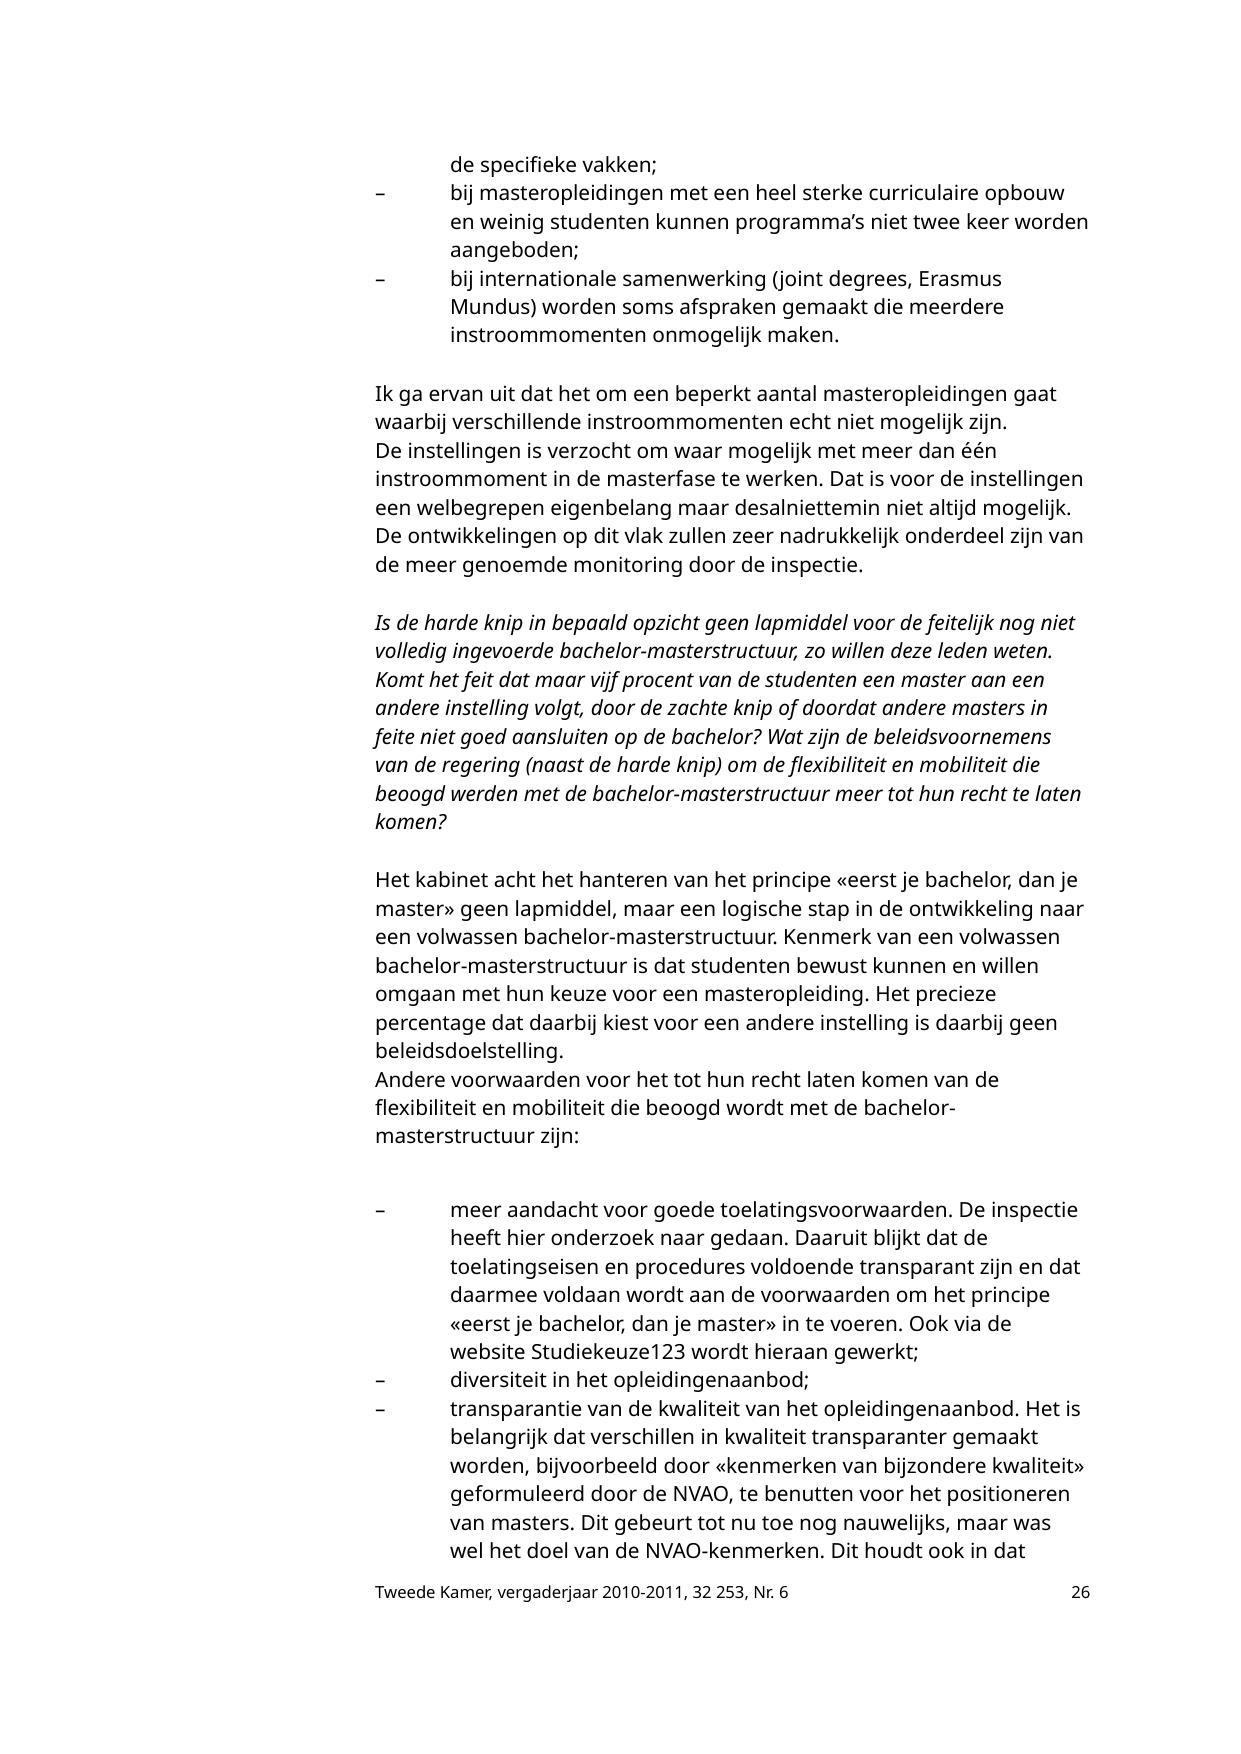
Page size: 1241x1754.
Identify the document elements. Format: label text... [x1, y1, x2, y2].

list bij masteropleidingen met een heel sterke curriculaire opbouw en weinig studenten kunnen programma’s niet twee keer worden aangeboden; [375, 178, 1090, 264]
text Ik ga ervan uit dat het om een beperkt aantal masteropleidingen gaat waarbij verschillende instroommomenten echt niet mogelijk zijn. [375, 379, 1090, 436]
text Is de harde knip in bepaald opzicht geen lapmiddel voor de feitelijk nog niet volledig ingevoerde bachelor-masterstructuur, zo willen deze leden weten. Komt het feit dat maar vijf procent van de studenten een master aan een andere instelling volgt, door de zachte knip of doordat andere masters in feite niet goed aansluiten op de bachelor? Wat zijn de beleidsvoornemens van de regering (naast de harde knip) om de flexibiliteit en mobiliteit die beoogd werden met de bachelor-masterstructuur meer tot hun recht te laten komen? [375, 608, 1090, 836]
list de specifieke vakken; [375, 150, 1090, 178]
list meer aandacht voor goede toelatingsvoorwaarden. De inspectie heeft hier onderzoek naar gedaan. Daaruit blijkt dat de toelatingseisen en procedures voldoende transparant zijn en dat daarmee voldaan wordt aan de voorwaarden om het principe «eerst je bachelor, dan je master» in te voeren. Ook via de website Studiekeuze123 wordt hieraan gewerkt; [375, 1195, 1090, 1366]
text De instellingen is verzocht om waar mogelijk met meer dan één instroommoment in de masterfase te werken. Dat is voor de instellingen een welbegrepen eigenbelang maar desalniettemin niet altijd mogelijk. De ontwikkelingen op dit vlak zullen zeer nadrukkelijk onderdeel zijn van de meer genoemde monitoring door de inspectie. [375, 436, 1090, 578]
text Het kabinet acht het hanteren van het principe «eerst je bachelor, dan je master» geen lapmiddel, maar een logische stap in de ontwikkeling naar een volwassen bachelor-masterstructuur. Kenmerk van een volwassen bachelor-masterstructuur is dat studenten bewust kunnen en willen omgaan met hun keuze voor een masteropleiding. Het precieze percentage dat daarbij kiest voor een andere instelling is daarbij geen beleidsdoelstelling. [375, 866, 1090, 1065]
list diversiteit in het opleidingenaanbod; [375, 1366, 1090, 1394]
text Andere voorwaarden voor het tot hun recht laten komen van de flexibiliteit en mobiliteit die beoogd wordt met de bachelor-masterstructuur zijn: [375, 1065, 1090, 1150]
list transparantie van de kwaliteit van het opleidingenaanbod. Het is belangrijk dat verschillen in kwaliteit transparanter gemaakt worden, bijvoorbeeld door «kenmerken van bijzondere kwaliteit» geformuleerd door de NVAO, te benutten voor het positioneren van masters. Dit gebeurt tot nu toe nog nauwelijks, maar was wel het doel van de NVAO-kenmerken. Dit houdt ook in dat [375, 1394, 1090, 1565]
list bij internationale samenwerking (joint degrees, Erasmus Mundus) worden soms afspraken gemaakt die meerdere instroommomenten onmogelijk maken. [375, 264, 1090, 349]
